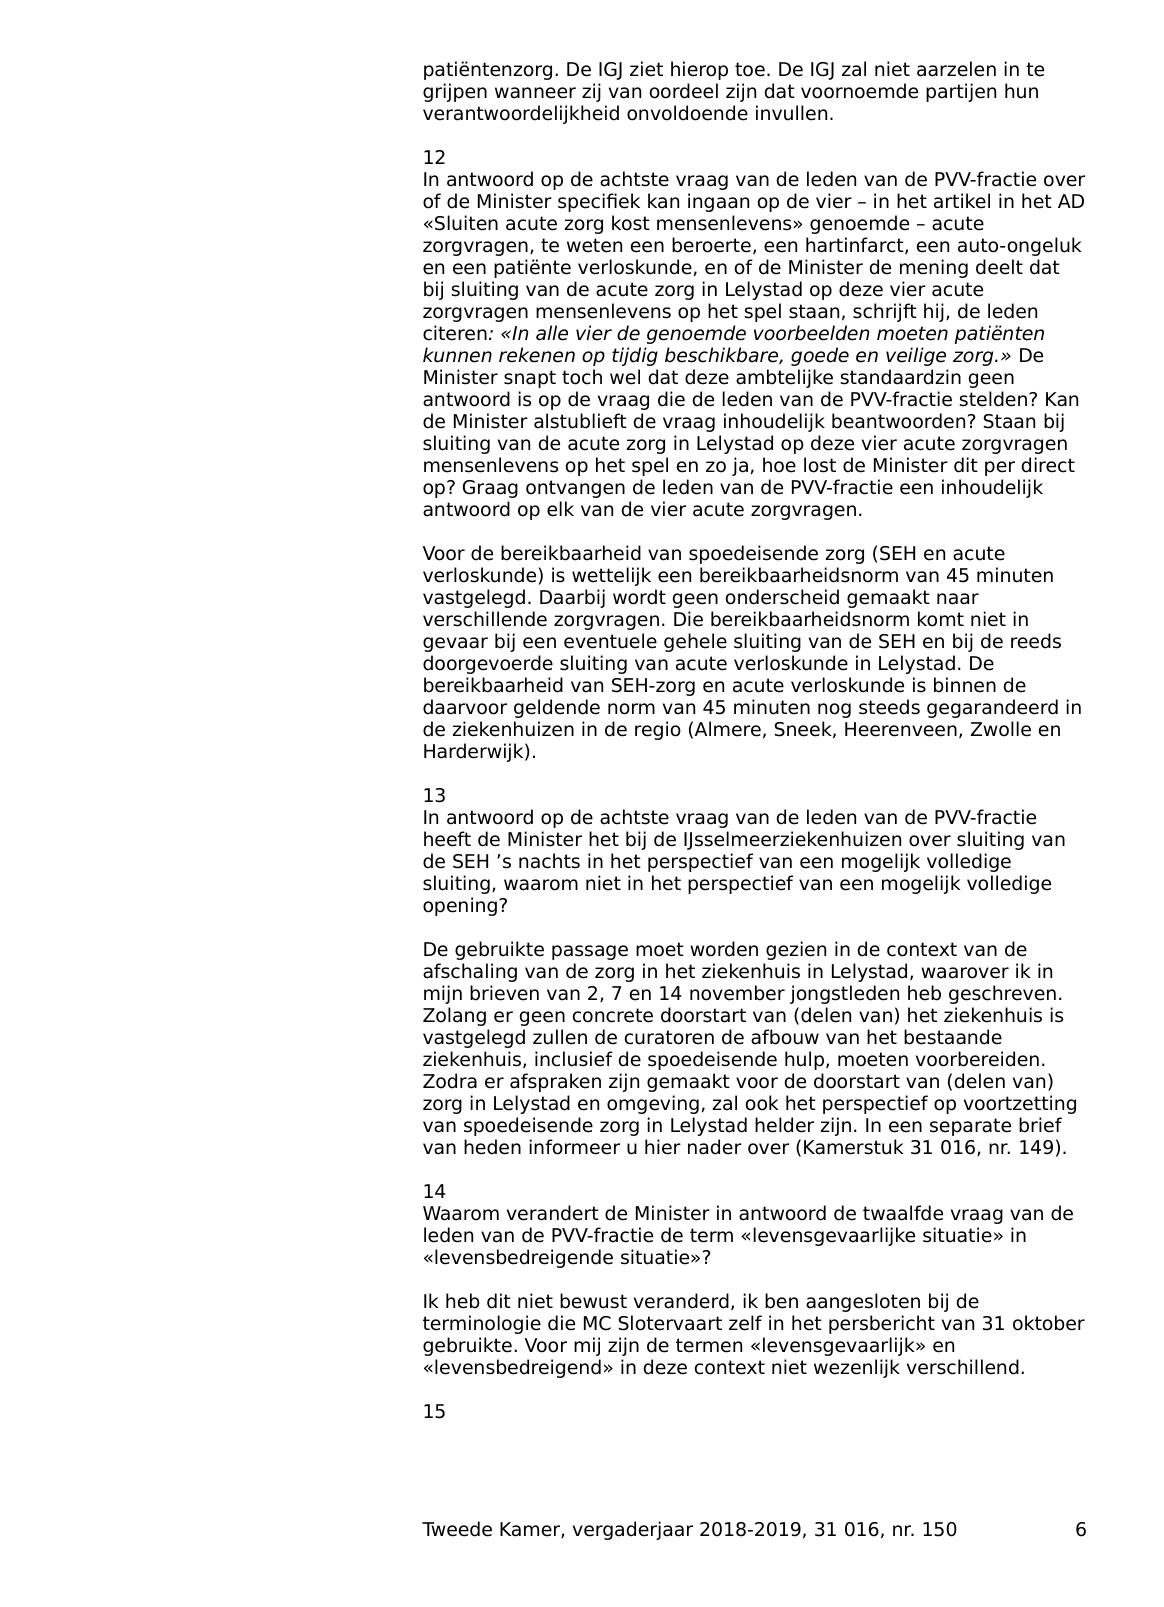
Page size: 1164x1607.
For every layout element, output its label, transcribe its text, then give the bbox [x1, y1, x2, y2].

text De gebruikte passage moet worden gezien in de context van de afschaling van de zorg in het ziekenhuis in Lelystad, waarover ik in mijn brieven van 2, 7 en 14 november jongstleden heb geschreven. Zolang er geen concrete doorstart van (delen van) het ziekenhuis is vastgelegd zullen de curatoren de afbouw van het bestaande ziekenhuis, inclusief de spoedeisende hulp, moeten voorbereiden. Zodra er afspraken zijn gemaakt voor de doorstart van (delen van) zorg in Lelystad en omgeving, zal ook het perspectief op voortzetting van spoedeisende zorg in Lelystad helder zijn. In een separate brief van heden informeer u hier nader over (Kamerstuk 31 016, nr. 149). [422, 939, 1087, 1159]
text 15 [422, 1401, 1087, 1423]
text Voor de bereikbaarheid van spoedeisende zorg (SEH en acute verloskunde) is wettelijk een bereikbaarheidsnorm van 45 minuten vastgelegd. Daarbij wordt geen onderscheid gemaakt naar verschillende zorgvragen. Die bereikbaarheidsnorm komt niet in gevaar bij een eventuele gehele sluiting van de SEH en bij de reeds doorgevoerde sluiting van acute verloskunde in Lelystad. De bereikbaarheid van SEH-zorg en acute verloskunde is binnen de daarvoor geldende norm van 45 minuten nog steeds gegarandeerd in de ziekenhuizen in de regio (Almere, Sneek, Heerenveen, Zwolle en Harderwijk). [422, 543, 1087, 763]
text patiëntenzorg. De IGJ ziet hierop toe. De IGJ zal niet aarzelen in te grijpen wanneer zij van oordeel zijn dat voornoemde partijen hun verantwoordelijkheid onvoldoende invullen. [422, 59, 1087, 125]
text 13 [422, 785, 1087, 807]
text 14 [422, 1181, 1087, 1203]
text 12 [422, 147, 1087, 169]
text Ik heb dit niet bewust veranderd, ik ben aangesloten bij de terminologie die MC Slotervaart zelf in het persbericht van 31 oktober gebruikte. Voor mij zijn de termen «levensgevaarlijk» en «levensbedreigend» in deze context niet wezenlijk verschillend. [422, 1291, 1087, 1379]
text In antwoord op de achtste vraag van de leden van de PVV-fractie over of de Minister specifiek kan ingaan op de vier – in het artikel in het AD «Sluiten acute zorg kost mensenlevens» genoemde – acute zorgvragen, te weten een beroerte, een hartinfarct, een auto-ongeluk en een patiënte verloskunde, en of de Minister de mening deelt dat bij sluiting van de acute zorg in Lelystad op deze vier acute zorgvragen mensenlevens op het spel staan, schrijft hij, de leden citeren: «In alle vier de genoemde voorbeelden moeten patiënten kunnen rekenen op tijdig beschikbare, goede en veilige zorg.» De Minister snapt toch wel dat deze ambtelijke standaardzin geen antwoord is op de vraag die de leden van de PVV-fractie stelden? Kan de Minister alstublieft de vraag inhoudelijk beantwoorden? Staan bij sluiting van de acute zorg in Lelystad op deze vier acute zorgvragen mensenlevens op het spel en zo ja, hoe lost de Minister dit per direct op? Graag ontvangen de leden van de PVV-fractie een inhoudelijk antwoord op elk van de vier acute zorgvragen. [422, 169, 1087, 521]
text In antwoord op de achtste vraag van de leden van de PVV-fractie heeft de Minister het bij de IJsselmeerziekenhuizen over sluiting van de SEH ’s nachts in het perspectief van een mogelijk volledige sluiting, waarom niet in het perspectief van een mogelijk volledige opening? [422, 807, 1087, 917]
text Waarom verandert de Minister in antwoord de twaalfde vraag van de leden van de PVV-fractie de term «levensgevaarlijke situatie» in «levensbedreigende situatie»? [422, 1203, 1087, 1269]
